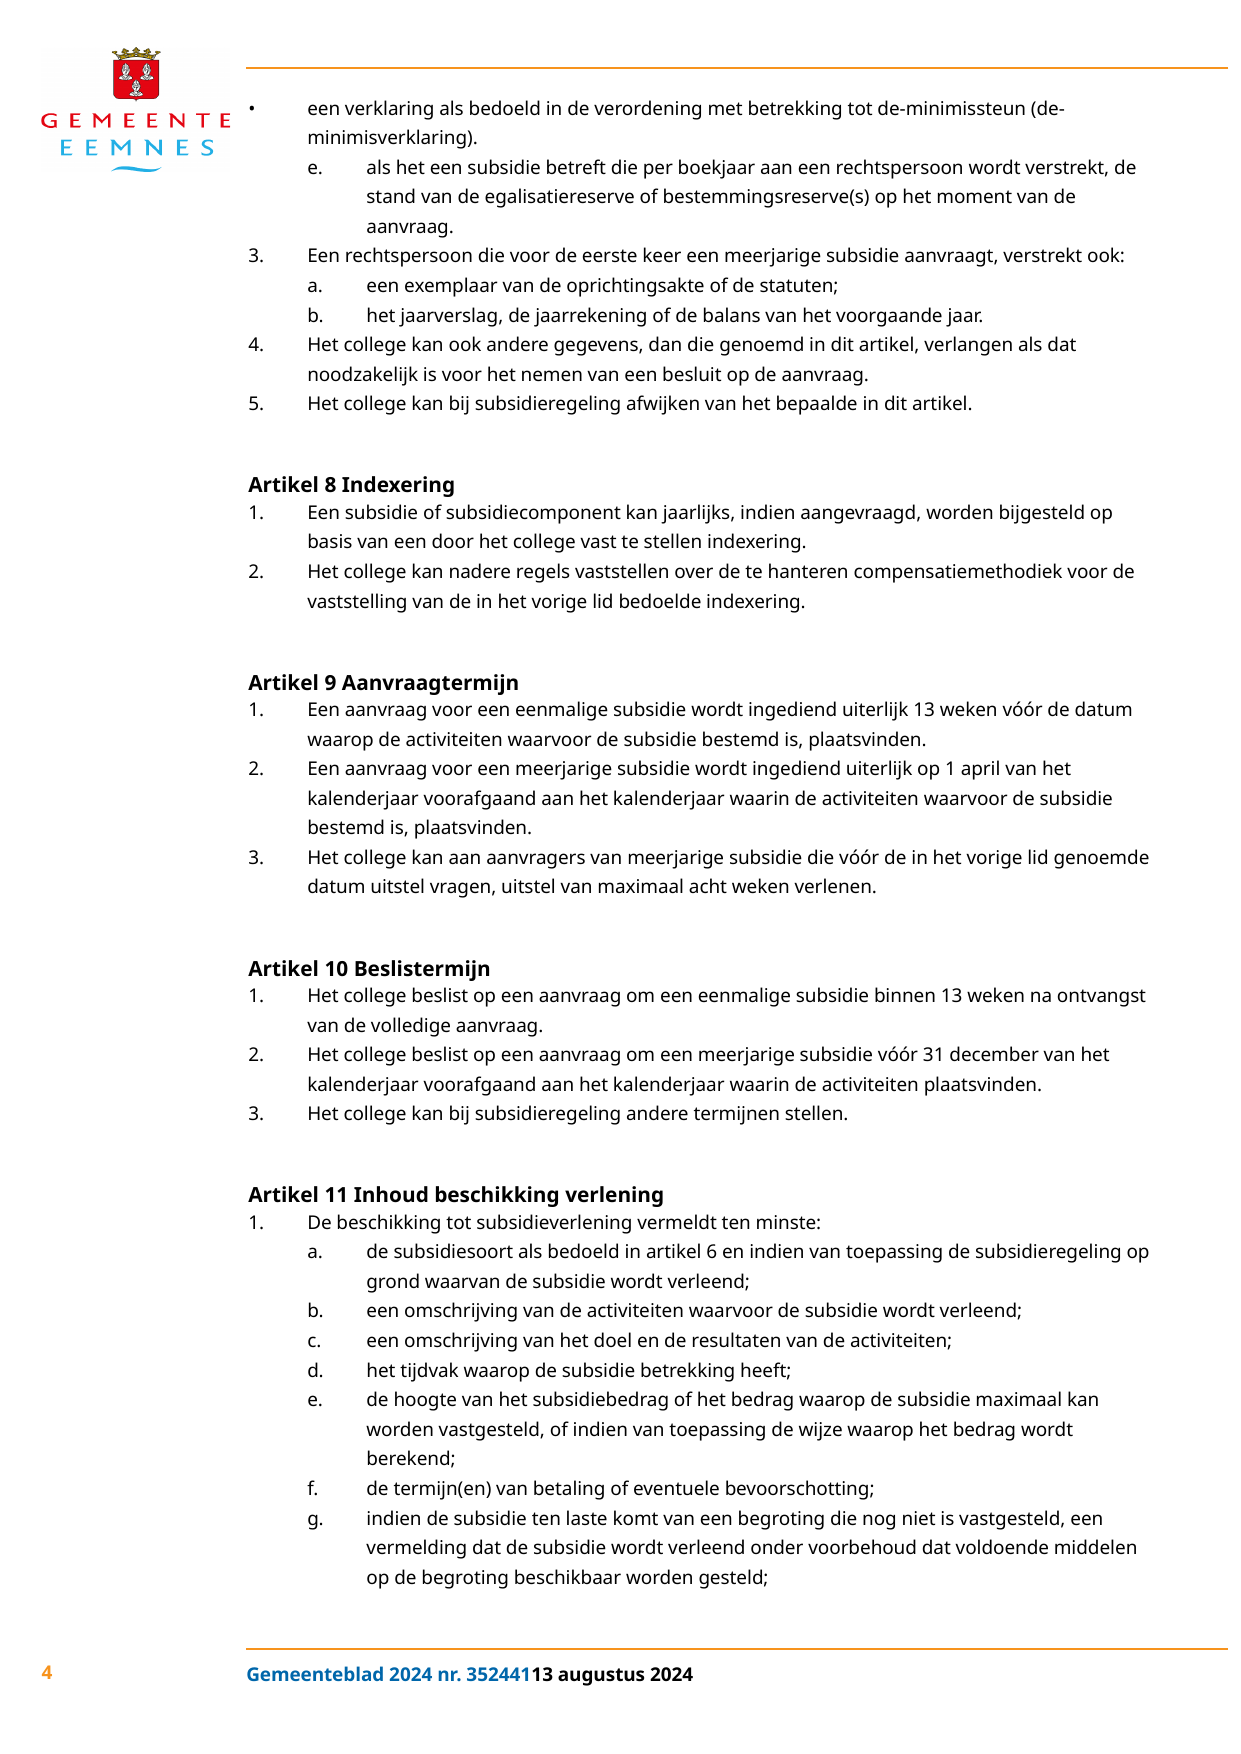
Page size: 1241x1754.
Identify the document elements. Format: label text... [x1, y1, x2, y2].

text Artikel 8 Indexering [248, 471, 1152, 499]
list Een subsidie of subsidiecomponent kan jaarlijks, indien aangevraagd, worden bijgesteld op basis van een door het college vast te stellen indexering. [248, 499, 1152, 554]
list Het college kan bij subsidieregeling afwijken van het bepaalde in dit artikel. [248, 391, 1152, 416]
list Het college kan aan aanvragers van meerjarige subsidie die vóór de in het vorige lid genoemde datum uitstel vragen, uitstel van maximaal acht weken verlenen. [248, 844, 1152, 899]
list Het college beslist op een aanvraag om een meerjarige subsidie vóór 31 december van het kalenderjaar voorafgaand aan het kalenderjaar waarin de activiteiten plaatsvinden. [248, 1041, 1152, 1097]
list De beschikking tot subsidieverlening vermeldt ten minste: [248, 1209, 1152, 1235]
list de hoogte van het subsidiebedrag of het bedrag waarop de subsidie maximaal kan worden vastgesteld, of indien van toepassing de wijze waarop het bedrag wordt berekend; [307, 1386, 1152, 1471]
list als het een subsidie betreft die per boekjaar aan een rechtspersoon wordt verstrekt, de stand van de egalisatiereserve of bestemmingsreserve(s) op het moment van de aanvraag. [307, 154, 1152, 239]
list Het college kan nadere regels vaststellen over de te hanteren compensatiemethodiek voor de vaststelling van de in het vorige lid bedoelde indexering. [248, 558, 1152, 613]
list een verklaring als bedoeld in de verordening met betrekking tot de-minimissteun (de-minimisverklaring). [248, 95, 1152, 150]
list Het college kan ook andere gegevens, dan die genoemd in dit artikel, verlangen als dat noodzakelijk is voor het nemen van een besluit op de aanvraag. [248, 331, 1152, 387]
list het tijdvak waarop de subsidie betrekking heeft; [307, 1357, 1152, 1383]
list een omschrijving van de activiteiten waarvoor de subsidie wordt verleend; [307, 1298, 1152, 1323]
list de subsidiesoort als bedoeld in artikel 6 en indien van toepassing de subsidieregeling op grond waarvan de subsidie wordt verleend; [307, 1238, 1152, 1294]
list een omschrijving van het doel en de resultaten van de activiteiten; [307, 1327, 1152, 1353]
list Een aanvraag voor een eenmalige subsidie wordt ingediend uiterlijk 13 weken vóór de datum waarop de activiteiten waarvoor de subsidie bestemd is, plaatsvinden. [248, 696, 1152, 752]
list het jaarverslag, de jaarrekening of de balans van het voorgaande jaar. [307, 302, 1152, 328]
list Een aanvraag voor een meerjarige subsidie wordt ingediend uiterlijk op 1 april van het kalenderjaar voorafgaand aan het kalenderjaar waarin de activiteiten waarvoor de subsidie bestemd is, plaatsvinden. [248, 755, 1152, 840]
list Het college beslist op een aanvraag om een eenmalige subsidie binnen 13 weken na ontvangst van de volledige aanvraag. [248, 982, 1152, 1037]
list Het college kan bij subsidieregeling andere termijnen stellen. [248, 1101, 1152, 1126]
list indien de subsidie ten laste komt van een begroting die nog niet is vastgesteld, een vermelding dat de subsidie wordt verleend onder voorbehoud dat voldoende middelen op de begroting beschikbaar worden gesteld; [307, 1505, 1152, 1590]
text Artikel 11 Inhoud beschikking verlening [248, 1181, 1152, 1209]
list de termijn(en) van betaling of eventuele bevoorschotting; [307, 1475, 1152, 1501]
list Een rechtspersoon die voor de eerste keer een meerjarige subsidie aanvraagt, verstrekt ook: [248, 243, 1152, 268]
picture [41, 47, 231, 172]
text Artikel 10 Beslistermijn [248, 954, 1152, 982]
text Artikel 9 Aanvraagtermijn [248, 668, 1152, 696]
list een exemplaar van de oprichtingsakte of de statuten; [307, 272, 1152, 298]
